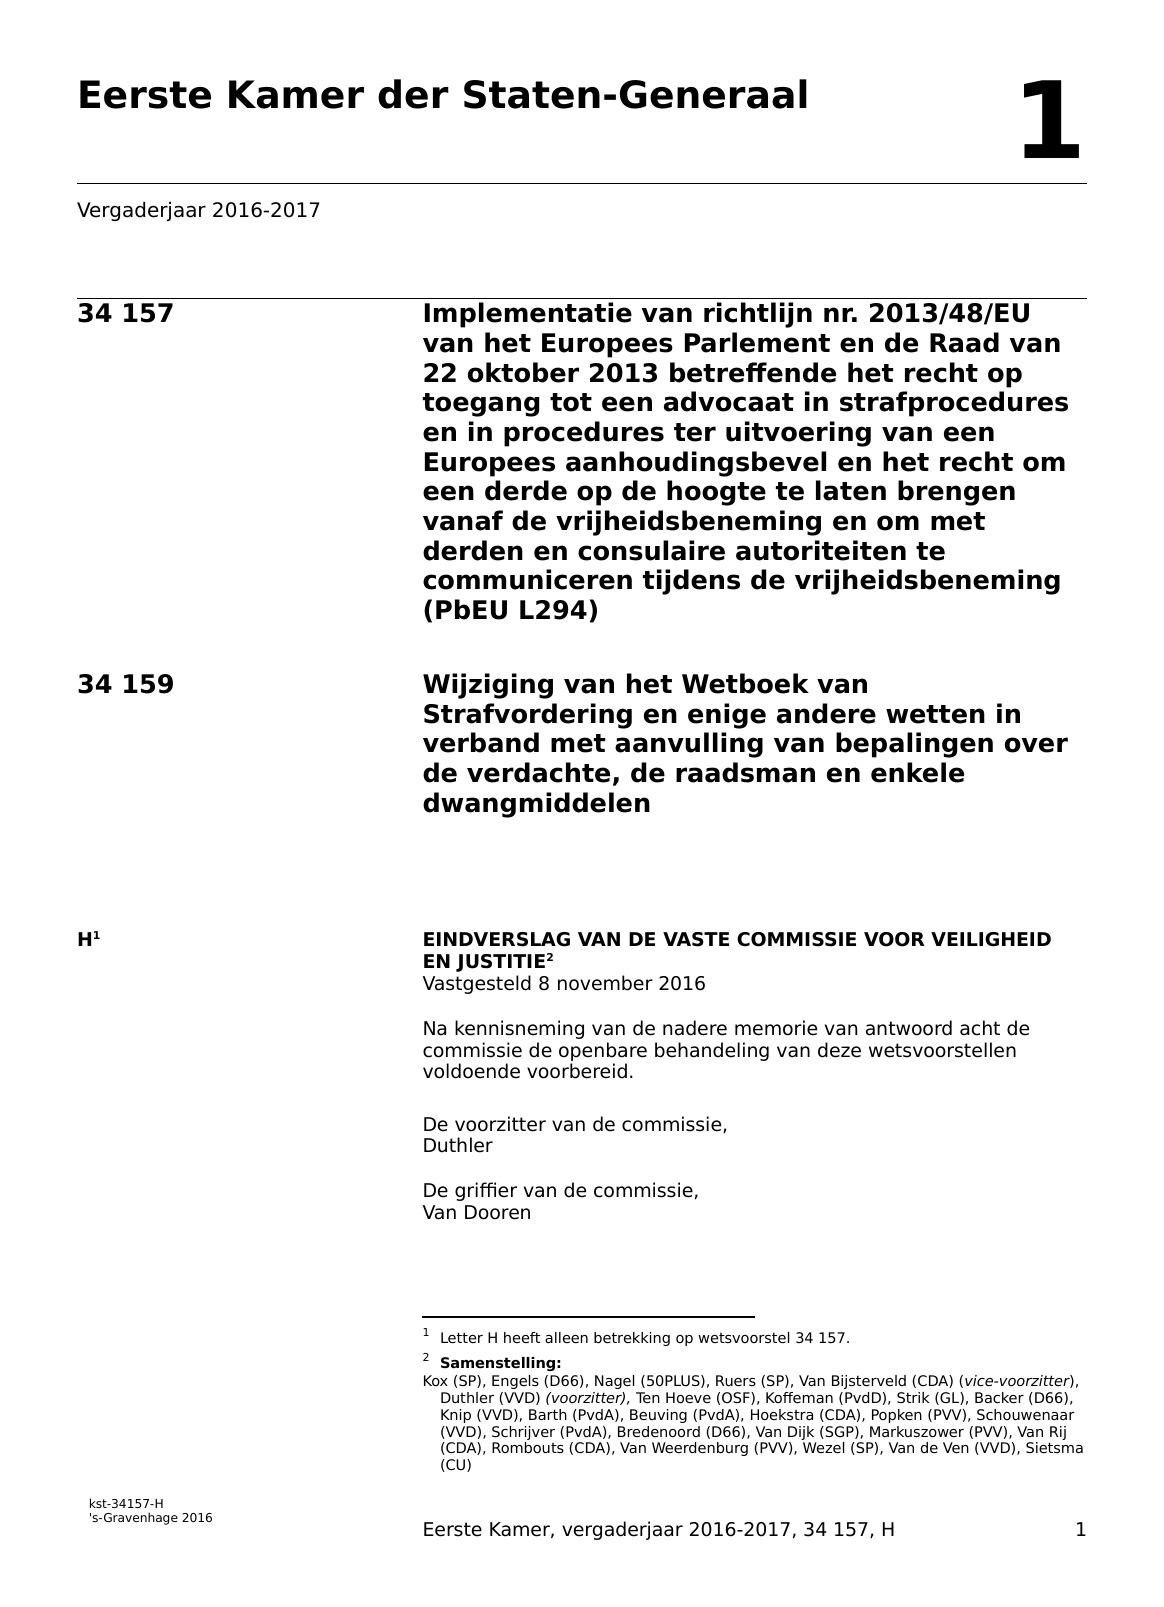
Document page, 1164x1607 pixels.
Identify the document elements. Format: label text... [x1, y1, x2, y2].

subtitle H EINDVERSLAG VAN DE VASTE COMMISSIE VOOR VEILIGHEID EN JUSTITIE [77, 929, 1087, 973]
text De voorzitter van de commissie, Duthler [422, 1113, 1087, 1157]
subtitle 34 159 Wijziging van het Wetboek van Strafvordering en enige andere wetten in verband met aanvulling van bepalingen over de verdachte, de raadsman en enkele dwangmiddelen [77, 670, 1087, 818]
text Na kennisneming van de nadere memorie van antwoord acht de commissie de openbare behandeling van deze wetsvoorstellen voldoende voorbereid. [422, 1017, 1087, 1083]
text Samenstelling: [422, 1351, 1087, 1373]
table_cell Vergaderjaar 2016-2017 [77, 184, 1087, 298]
table_header Eerste Kamer der Staten-Generaal [77, 59, 886, 183]
text Kox (SP), Engels (D66), Nagel (50PLUS), Ruers (SP), Van Bijsterveld (CDA) (vice-voorzitter), Duthler (VVD) (voorzitter), Ten Hoeve (OSF), Koffeman (PvdD), Strik (GL), Backer (D66), Knip (VVD), Barth (PvdA), Beuving (PvdA), Hoekstra (CDA), Popken (PVV), Schouwenaar (VVD), Schrijver (PvdA), Bredenoord (D66), Van Dijk (SGP), Markuszower (PVV), Van Rij (CDA), Rombouts (CDA), Van Weerdenburg (PVV), Wezel (SP), Van de Ven (VVD), Sietsma (CU) [422, 1373, 1087, 1474]
text 's-Gravenhage 2016 [88, 1511, 323, 1525]
text De griffier van de commissie, Van Dooren [422, 1179, 1087, 1223]
text Vastgesteld 8 november 2016 [422, 973, 1087, 995]
subtitle 34 157 Implementatie van richtlijn nr. 2013/48/EU van het Europees Parlement en de Raad van 22 oktober 2013 betreffende het recht op toegang tot een advocaat in strafprocedures en in procedures ter uitvoering van een Europees aanhoudingsbevel en het recht om een derde op de hoogte te laten brengen vanaf de vrijheidsbeneming en om met derden en consulaire autoriteiten te communiceren tijdens de vrijheidsbeneming (PbEU L294) [77, 299, 1087, 626]
text kst-34157-H [88, 1497, 323, 1511]
text Letter H heeft alleen betrekking op wetsvoorstel 34 157. [422, 1326, 1087, 1348]
table_header 1 [886, 59, 1087, 183]
